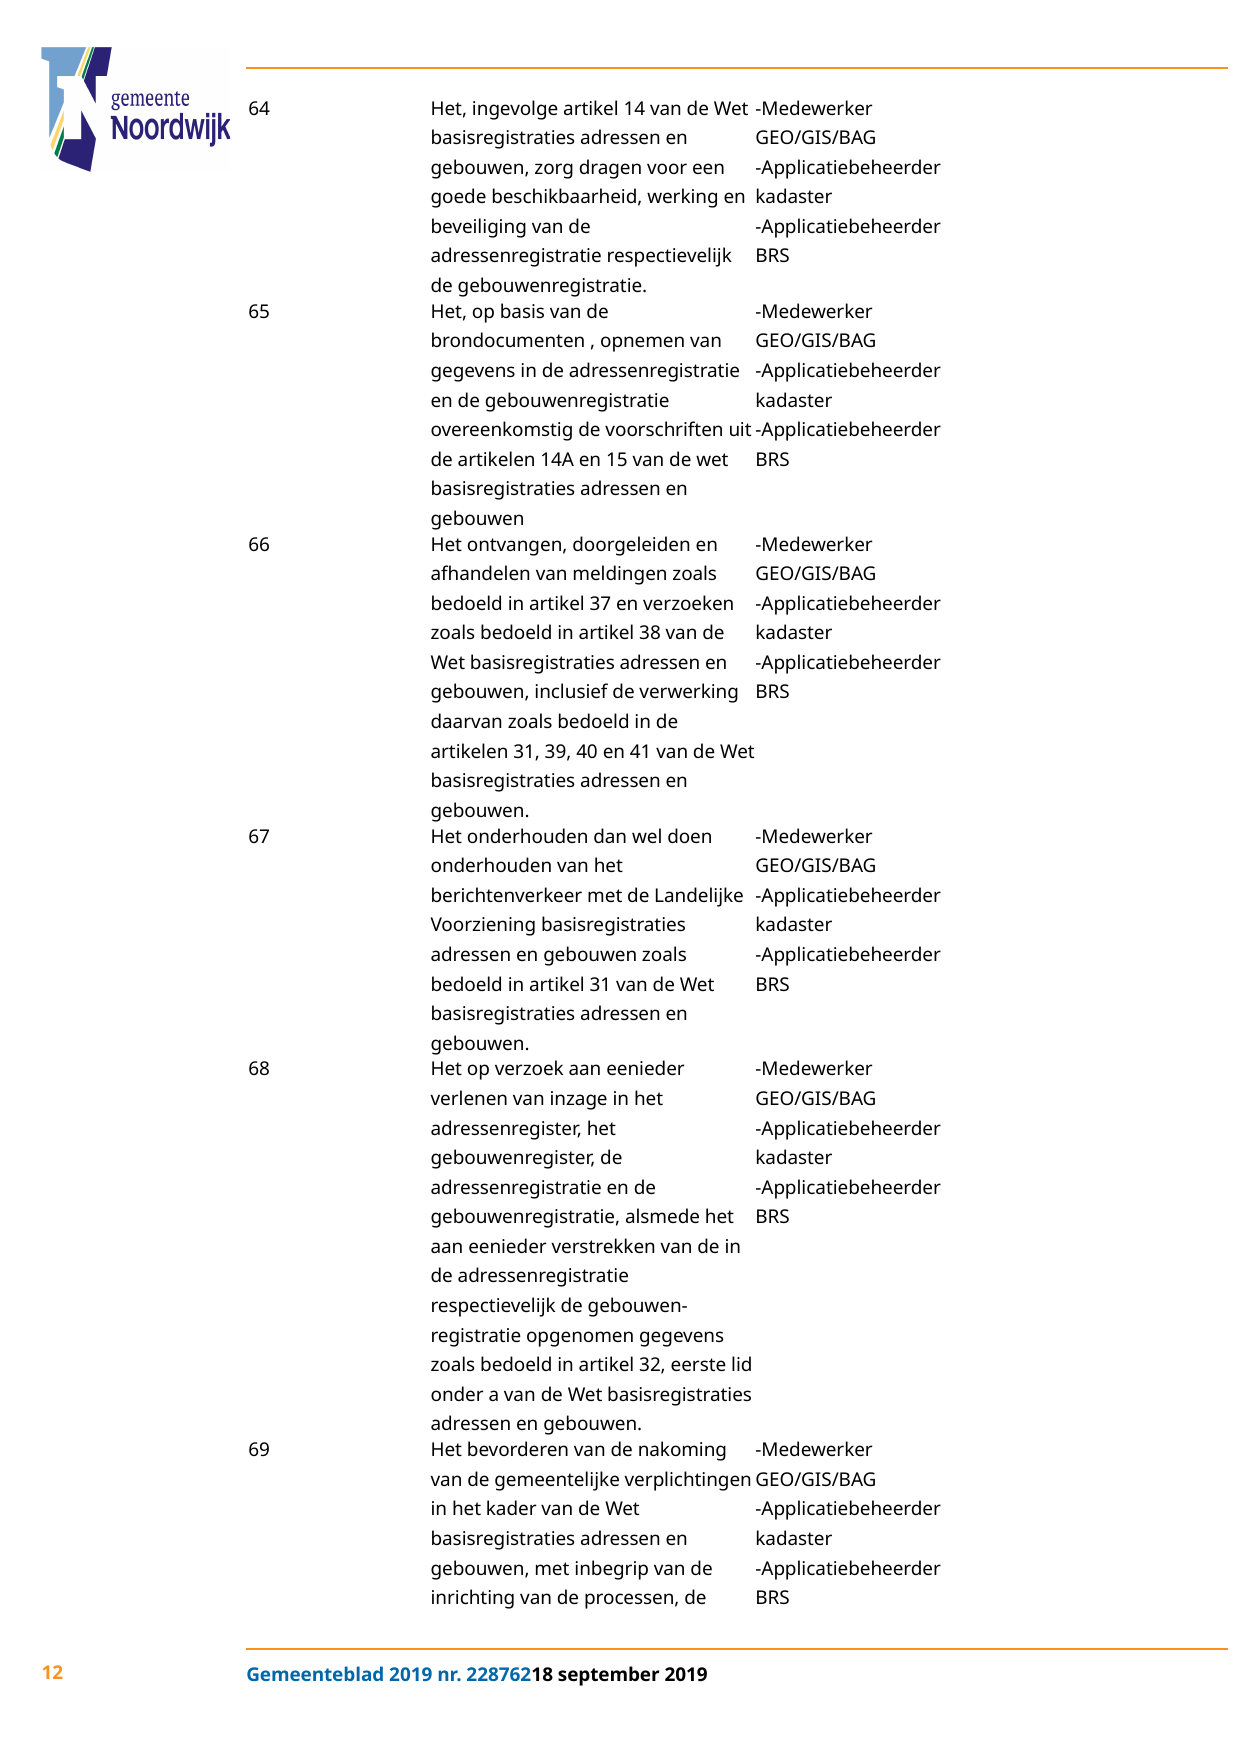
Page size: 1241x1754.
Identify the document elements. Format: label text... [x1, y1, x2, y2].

table_cell -Medewerker GEO/GIS/BAG -Applicatiebeheerder kadaster -Applicatiebeheerder BRS [755, 1056, 969, 1436]
table_cell Het ontvangen, doorgeleiden en afhandelen van meldingen zoals bedoeld in artikel 37 en verzoeken zoals bedoeld in artikel 38 van de Wet basisregistraties adressen en gebouwen, inclusief de verwerking daarvan zoals bedoeld in de artikelen 31, 39, 40 en 41 van de Wet basisregistraties adressen en gebouwen. [430, 531, 755, 823]
table_cell [969, 1436, 1152, 1610]
table_cell Het op verzoek aan eenieder verlenen van inzage in het adressenregister, het gebouwenregister, de adressenregistratie en de gebouwenregistratie, alsmede het aan eenieder verstrekken van de in de adressenregistratie respectievelijk de gebouwen-registratie opgenomen gegevens zoals bedoeld in artikel 32, eerste lid onder a van de Wet basisregistraties adressen en gebouwen. [430, 1056, 755, 1436]
table_cell 67 [248, 823, 430, 1056]
table_cell [969, 531, 1152, 823]
picture [41, 47, 231, 172]
table_cell -Medewerker GEO/GIS/BAG -Applicatiebeheerder kadaster -Applicatiebeheerder BRS [755, 95, 969, 298]
table_cell Het onderhouden dan wel doen onderhouden van het berichtenverkeer met de Landelijke Voorziening basisregistraties adressen en gebouwen zoals bedoeld in artikel 31 van de Wet basisregistraties adressen en gebouwen. [430, 823, 755, 1056]
table_cell 65 [248, 298, 430, 531]
table_cell 64 [248, 95, 430, 298]
table_cell [969, 1056, 1152, 1436]
table_cell -Medewerker GEO/GIS/BAG -Applicatiebeheerder kadaster -Applicatiebeheerder BRS [755, 531, 969, 823]
table_cell Het, ingevolge artikel 14 van de Wet basisregistraties adressen en gebouwen, zorg dragen voor een goede beschikbaarheid, werking en beveiliging van de adressenregistratie respectievelijk de gebouwenregistratie. [430, 95, 755, 298]
table_cell -Medewerker GEO/GIS/BAG -Applicatiebeheerder kadaster -Applicatiebeheerder BRS [755, 1436, 969, 1610]
table_cell [969, 823, 1152, 1056]
table_cell [969, 95, 1152, 298]
table_cell 66 [248, 531, 430, 823]
table_cell -Medewerker GEO/GIS/BAG -Applicatiebeheerder kadaster -Applicatiebeheerder BRS [755, 823, 969, 1056]
table_cell -Medewerker GEO/GIS/BAG -Applicatiebeheerder kadaster -Applicatiebeheerder BRS [755, 298, 969, 531]
table_cell 69 [248, 1436, 430, 1610]
table_cell Het bevorderen van de nakoming van de gemeentelijke verplichtingen in het kader van de Wet basisregistraties adressen en gebouwen, met inbegrip van de inrichting van de processen, de [430, 1436, 755, 1610]
table_cell [969, 298, 1152, 531]
table_cell 68 [248, 1056, 430, 1436]
table_cell Het, op basis van de brondocumenten , opnemen van gegevens in de adressenregistratie en de gebouwenregistratie overeenkomstig de voorschriften uit de artikelen 14A en 15 van de wet basisregistraties adressen en gebouwen [430, 298, 755, 531]
